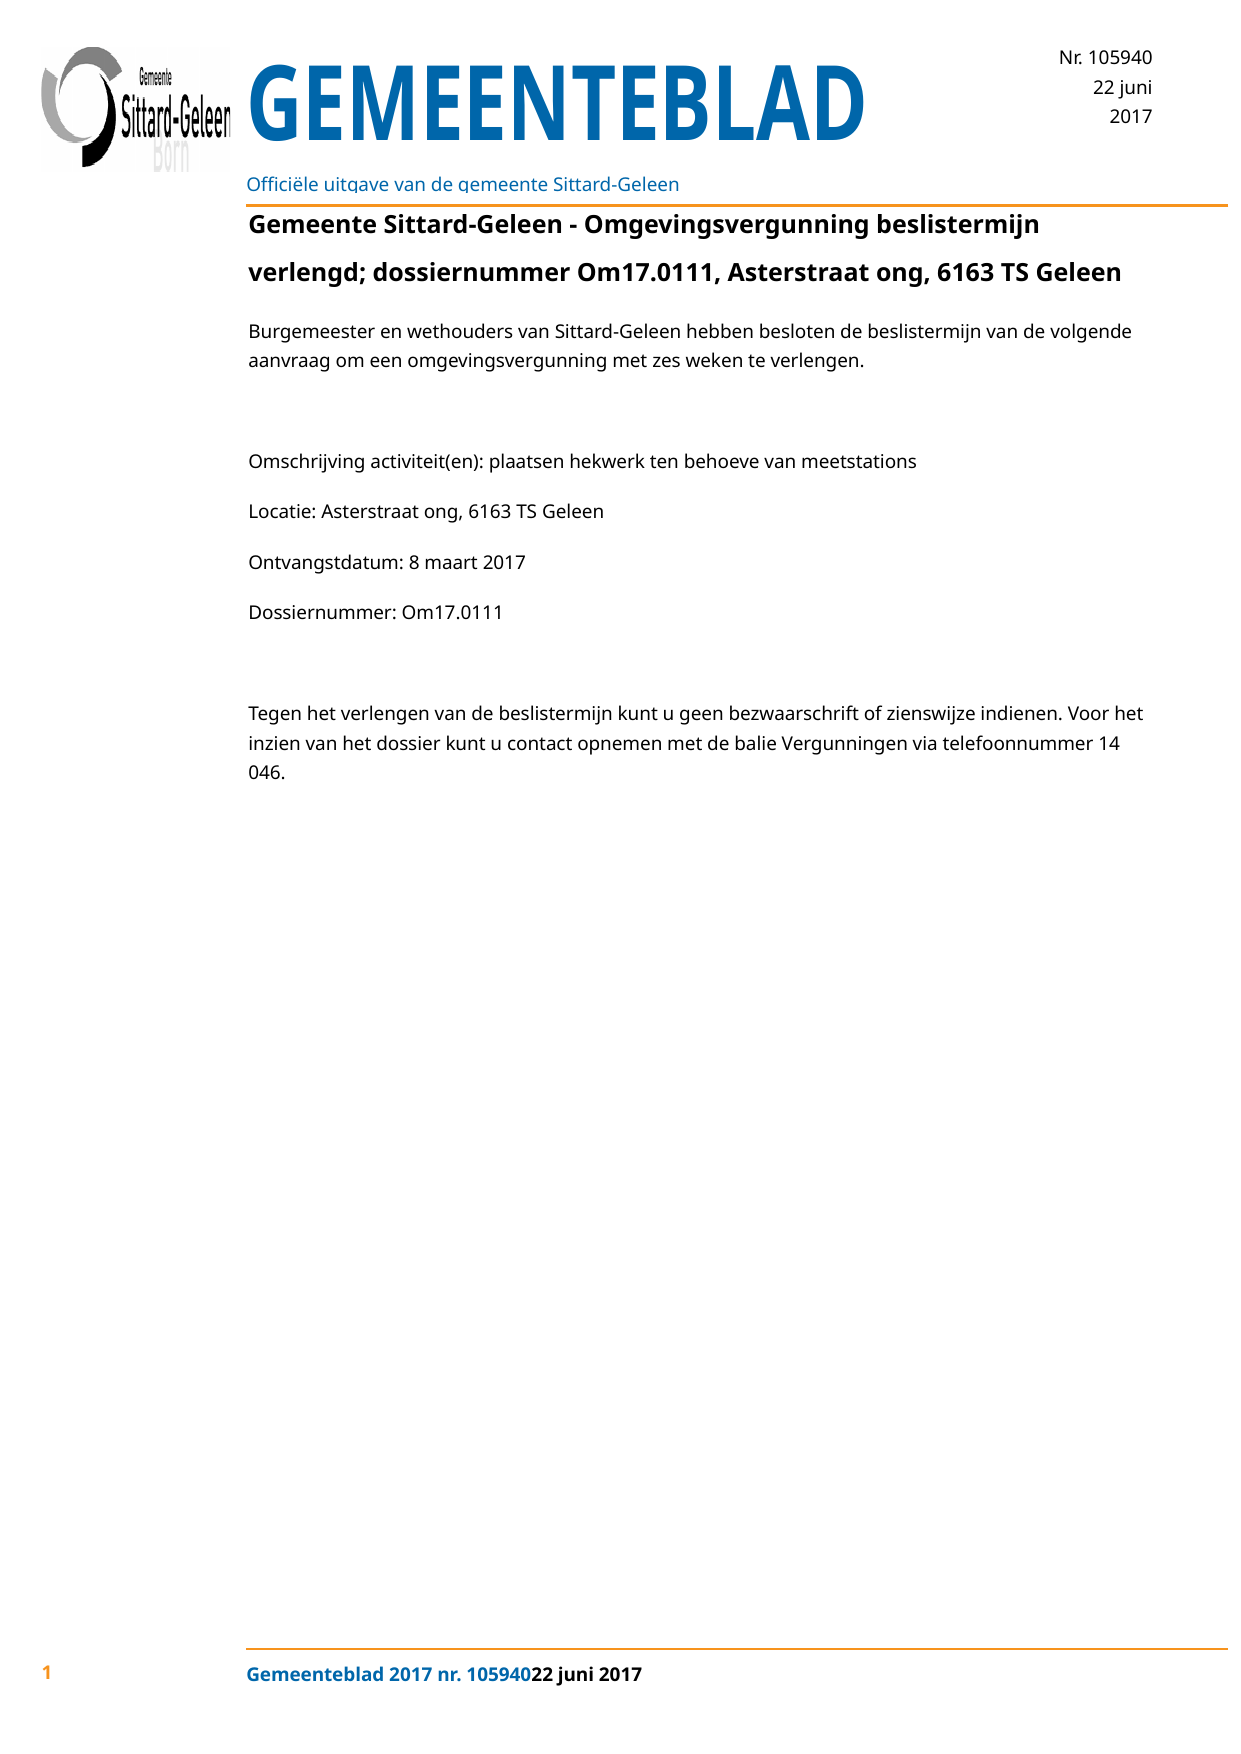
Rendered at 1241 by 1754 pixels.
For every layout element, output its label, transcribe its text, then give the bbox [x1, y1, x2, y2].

text Omschrijving activiteit(en): plaatsen hekwerk ten behoeve van meetstations [248, 448, 1152, 474]
text Gemeente Sittard-Geleen - Omgevingsvergunning beslistermijn verlengd; dossiernummer Om17.0111, Asterstraat ong, 6163 TS Geleen [248, 207, 1152, 288]
picture [41, 47, 231, 172]
text Tegen het verlengen van de beslistermijn kunt u geen bezwaarschrift of zienswijze indienen. Voor het inzien van het dossier kunt u contact opnemen met de balie Vergunningen via telefoonnummer 14 046. [248, 700, 1152, 785]
text Ontvangstdatum: 8 maart 2017 [248, 549, 1152, 575]
text Burgemeester en wethouders van Sittard-Geleen hebben besloten de beslistermijn van de volgende aanvraag om een omgevingsvergunning met zes weken te verlengen. [248, 318, 1152, 373]
text Dossiernummer: Om17.0111 [248, 599, 1152, 625]
text Locatie: Asterstraat ong, 6163 TS Geleen [248, 499, 1152, 524]
